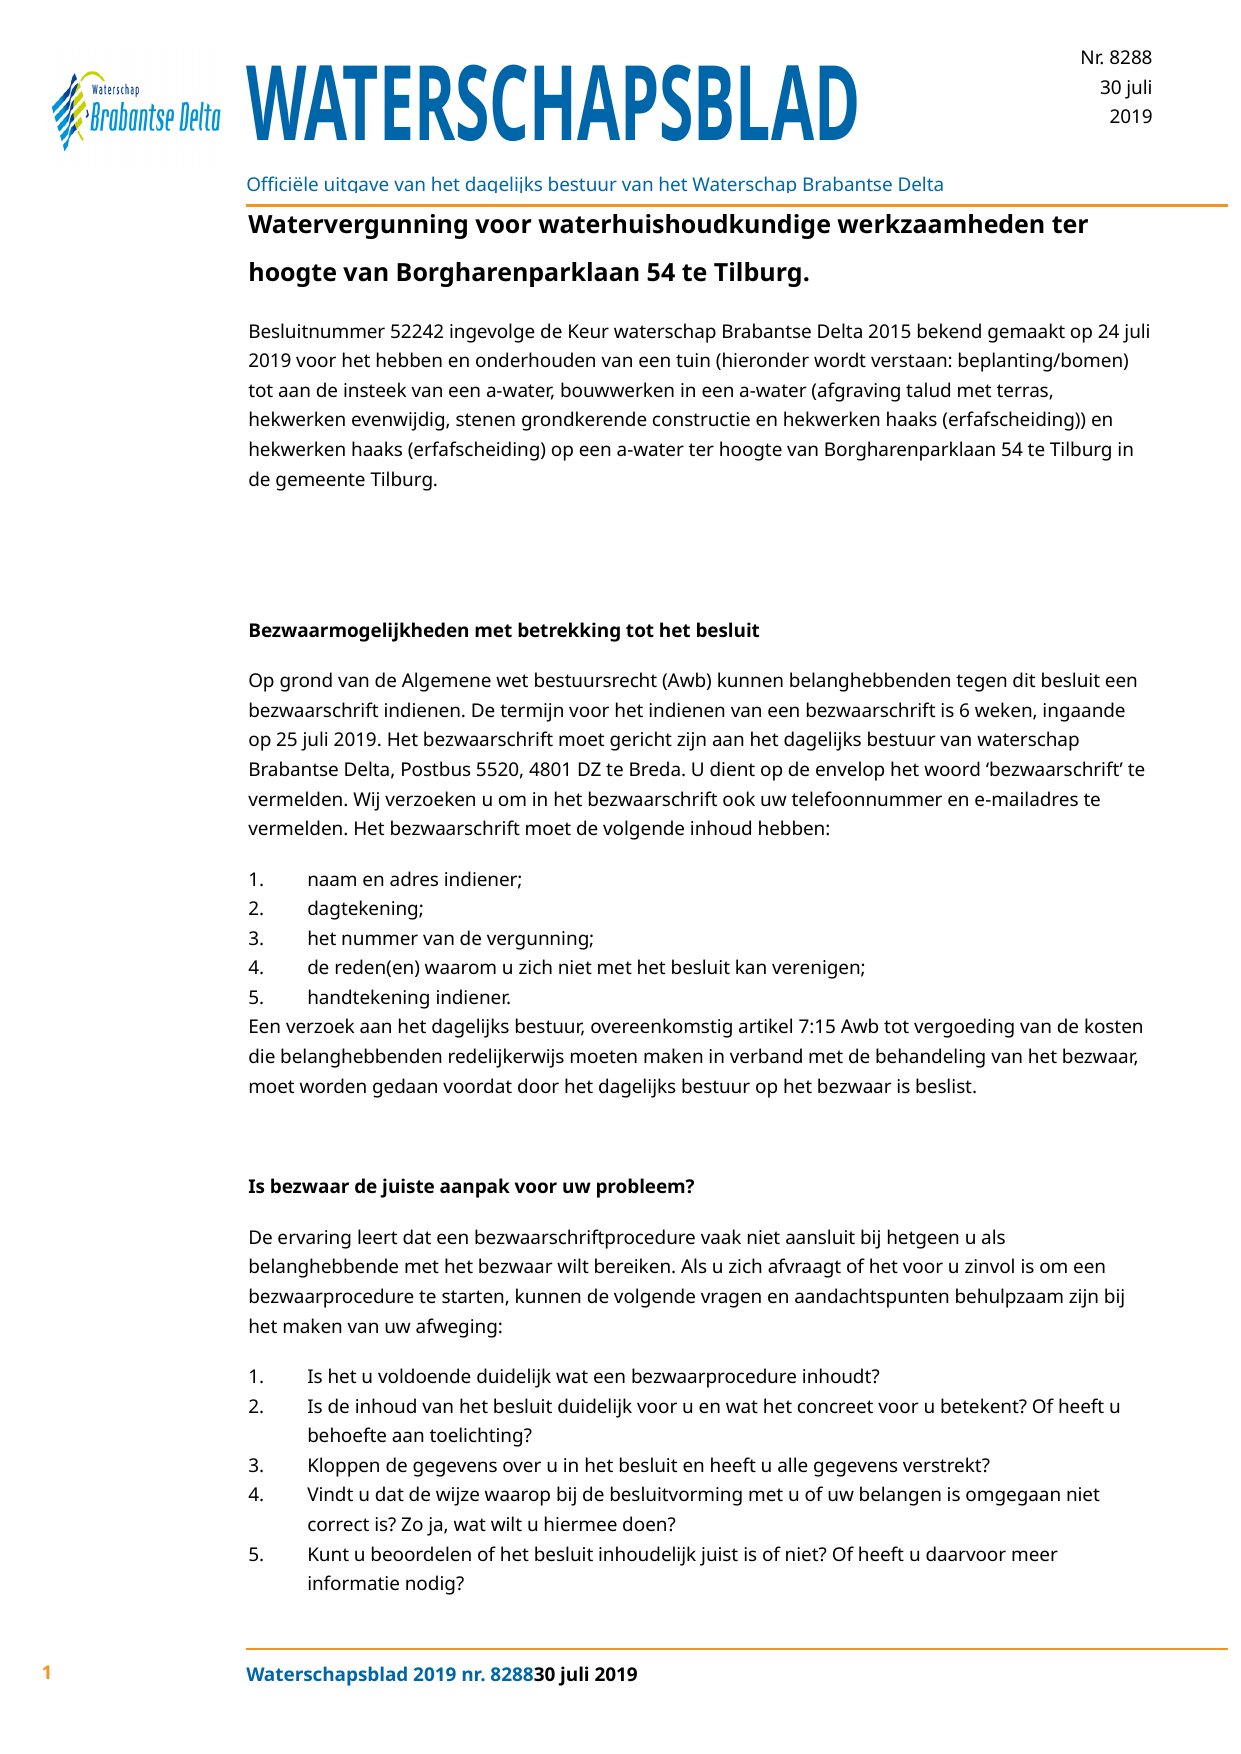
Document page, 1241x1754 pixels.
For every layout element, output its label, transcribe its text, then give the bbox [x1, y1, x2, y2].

list de reden(en) waarom u zich niet met het besluit kan verenigen; [248, 954, 1152, 980]
picture [41, 47, 231, 172]
text Watervergunning voor waterhuishoudkundige werkzaamheden ter hoogte van Borgharenparklaan 54 te Tilburg. [248, 207, 1152, 288]
text Besluitnummer 52242 ingevolge de Keur waterschap Brabantse Delta 2015 bekend gemaakt op 24 juli 2019 voor het hebben en onderhouden van een tuin (hieronder wordt verstaan: beplanting/bomen) tot aan de insteek van een a-water, bouwwerken in een a-water (afgraving talud met terras, hekwerken evenwijdig, stenen grondkerende constructie en hekwerken haaks (erfafscheiding)) en hekwerken haaks (erfafscheiding) op een a-water ter hoogte van Borgharenparklaan 54 te Tilburg in de gemeente Tilburg. [248, 318, 1152, 492]
list Vindt u dat de wijze waarop bij de besluitvorming met u of uw belangen is omgegaan niet correct is? Zo ja, wat wilt u hiermee doen? [248, 1482, 1152, 1537]
list Kunt u beoordelen of het besluit inhoudelijk juist is of niet? Of heeft u daarvoor meer informatie nodig? [248, 1541, 1152, 1596]
list het nummer van de vergunning; [248, 925, 1152, 951]
list Is het u voldoende duidelijk wat een bezwaarprocedure inhoudt? [248, 1363, 1152, 1389]
text Een verzoek aan het dagelijks bestuur, overeenkomstig artikel 7:15 Awb tot vergoeding van de kosten die belanghebbenden redelijkerwijs moeten maken in verband met de behandeling van het bezwaar, moet worden gedaan voordat door het dagelijks bestuur op het bezwaar is beslist. [248, 1014, 1152, 1099]
text De ervaring leert dat een bezwaarschriftprocedure vaak niet aansluit bij hetgeen u als belanghebbende met het bezwaar wilt bereiken. Als u zich afvraagt of het voor u zinvol is om een bezwaarprocedure te starten, kunnen de volgende vragen en aandachtspunten behulpzaam zijn bij het maken van uw afweging: [248, 1224, 1152, 1339]
list Kloppen de gegevens over u in het besluit en heeft u alle gegevens verstrekt? [248, 1452, 1152, 1478]
text Is bezwaar de juiste aanpak voor uw probleem? [248, 1174, 1152, 1199]
list handtekening indiener. [248, 984, 1152, 1010]
text Bezwaarmogelijkheden met betrekking tot het besluit [248, 617, 1152, 643]
list dagtekening; [248, 895, 1152, 921]
list Is de inhoud van het besluit duidelijk voor u en wat het concreet voor u betekent? Of heeft u behoefte aan toelichting? [248, 1393, 1152, 1448]
text Op grond van de Algemene wet bestuursrecht (Awb) kunnen belanghebbenden tegen dit besluit een bezwaarschrift indienen. De termijn voor het indienen van een bezwaarschrift is 6 weken, ingaande op 25 juli 2019. Het bezwaarschrift moet gericht zijn aan het dagelijks bestuur van waterschap Brabantse Delta, Postbus 5520, 4801 DZ te Breda. U dient op de envelop het woord ‘bezwaarschrift’ te vermelden. Wij verzoeken u om in het bezwaarschrift ook uw telefoonnummer en e‑mailadres te vermelden. Het bezwaarschrift moet de volgende inhoud hebben: [248, 667, 1152, 841]
list naam en adres indiener; [248, 866, 1152, 892]
